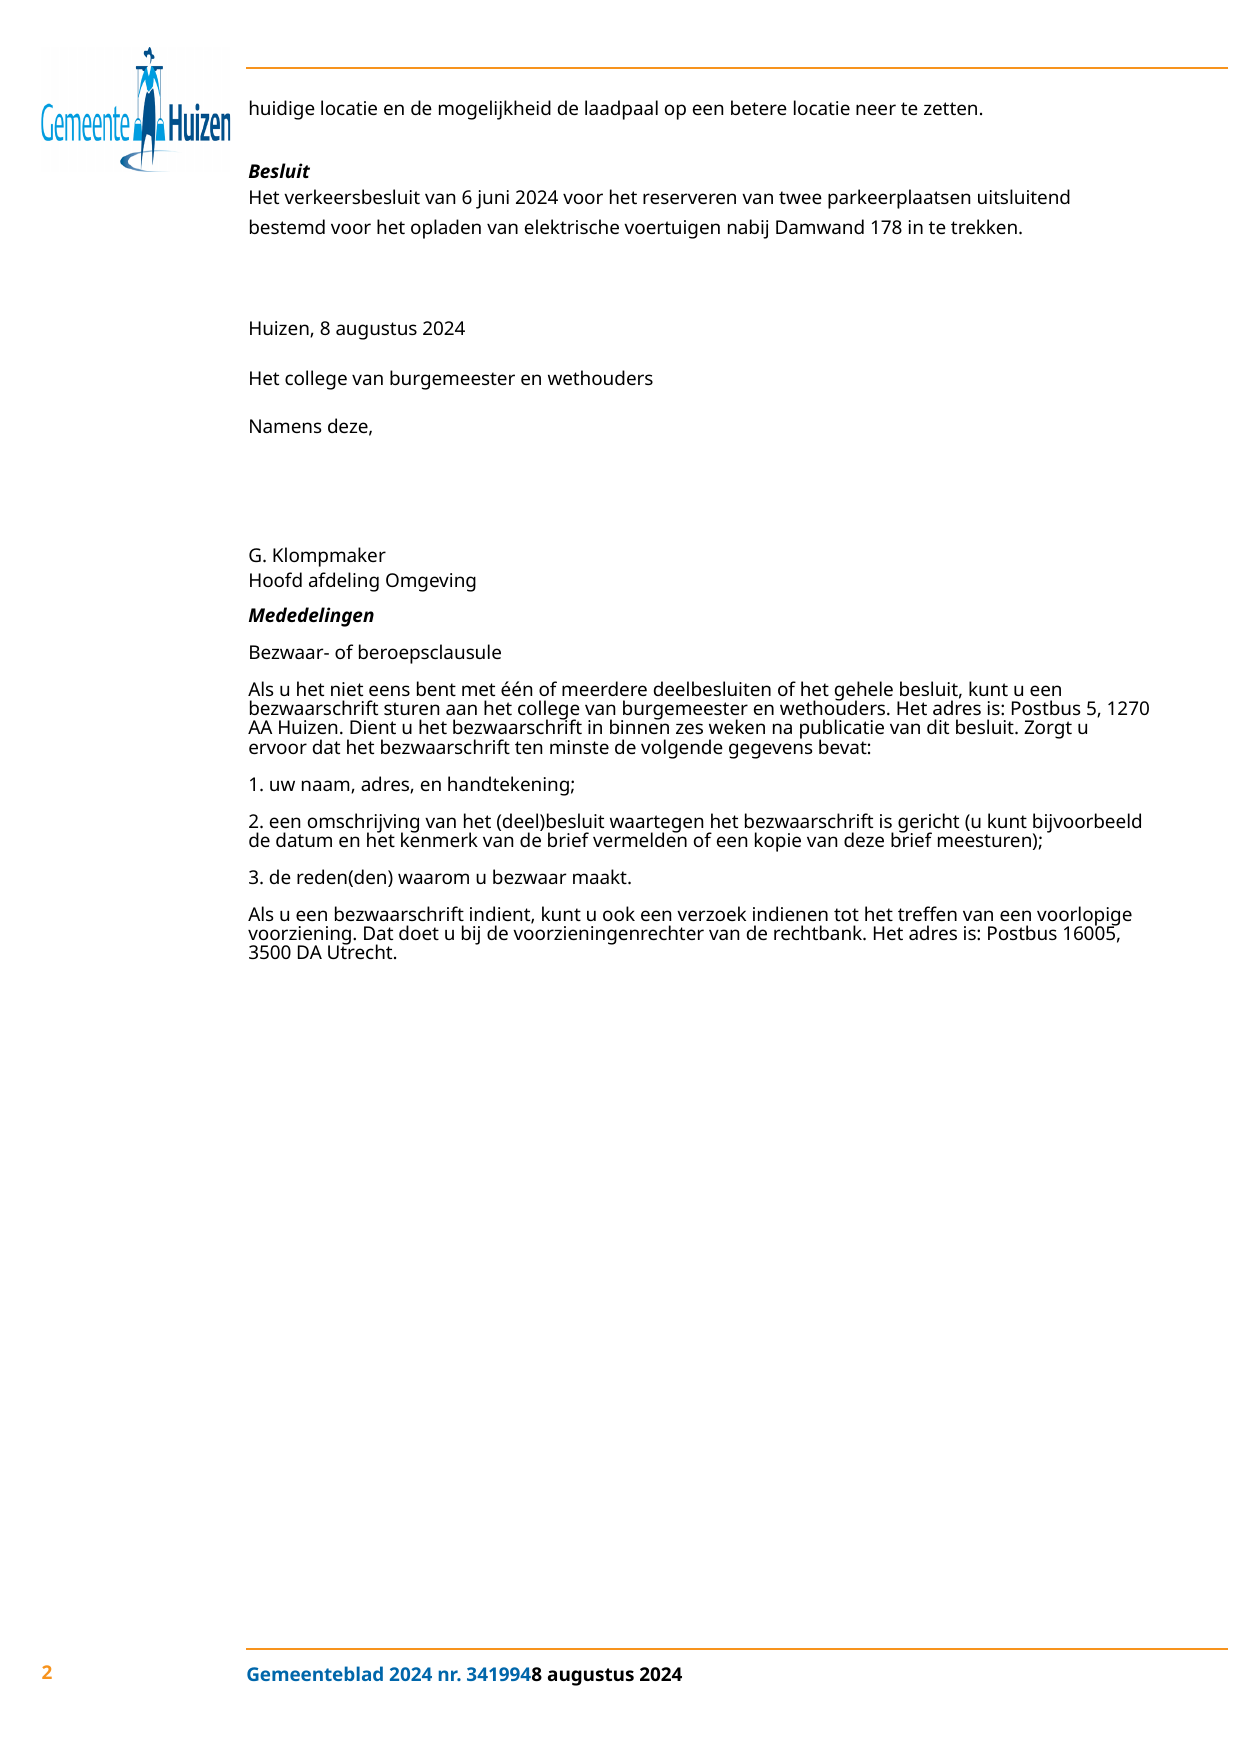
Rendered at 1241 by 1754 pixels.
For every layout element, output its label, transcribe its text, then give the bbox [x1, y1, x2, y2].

text Besluit [248, 159, 1152, 184]
text Het college van burgemeester en wethouders [248, 365, 1152, 391]
text Het verkeersbesluit van 6 juni 2024 voor het reserveren van twee parkeerplaatsen uitsluitend bestemd voor het opladen van elektrische voertuigen nabij Damwand 178 in te trekken. [248, 184, 1152, 240]
picture [41, 47, 231, 172]
text 3. de reden(den) waarom u bezwaar maakt. [248, 869, 1152, 888]
text Hoofd afdeling Omgeving [248, 567, 1152, 593]
text G. Klompmaker [248, 542, 1152, 567]
text Als u het niet eens bent met één of meerdere deelbesluiten of het gehele besluit, kunt u een bezwaarschrift sturen aan het college van burgemeester en wethouders. Het adres is: Postbus 5, 1270 AA Huizen. Dient u het bezwaarschrift in binnen zes weken na publicatie van dit besluit. Zorgt u ervoor dat het bezwaarschrift ten minste de volgende gegevens bevat: [248, 681, 1152, 758]
text 1. uw naam, adres, en handtekening; [248, 776, 1152, 795]
text huidige locatie en de mogelijkheid de laadpaal op een betere locatie neer te zetten. [248, 95, 1152, 121]
text Bezwaar- of beroepsclausule [248, 644, 1152, 663]
text Namens deze, [248, 413, 1152, 439]
text Als u een bezwaarschrift indient, kunt u ook een verzoek indienen tot het treffen van een voorlopige voorziening. Dat doet u bij de voorzieningenrechter van de rechtbank. Het adres is: Postbus 16005, 3500 DA Utrecht. [248, 906, 1152, 964]
text Mededelingen [248, 607, 1152, 626]
text Huizen, 8 augustus 2024 [248, 315, 1152, 341]
text 2. een omschrijving van het (deel)besluit waartegen het bezwaarschrift is gericht (u kunt bijvoorbeeld de datum en het kenmerk van de brief vermelden of een kopie van deze brief meesturen); [248, 813, 1152, 851]
